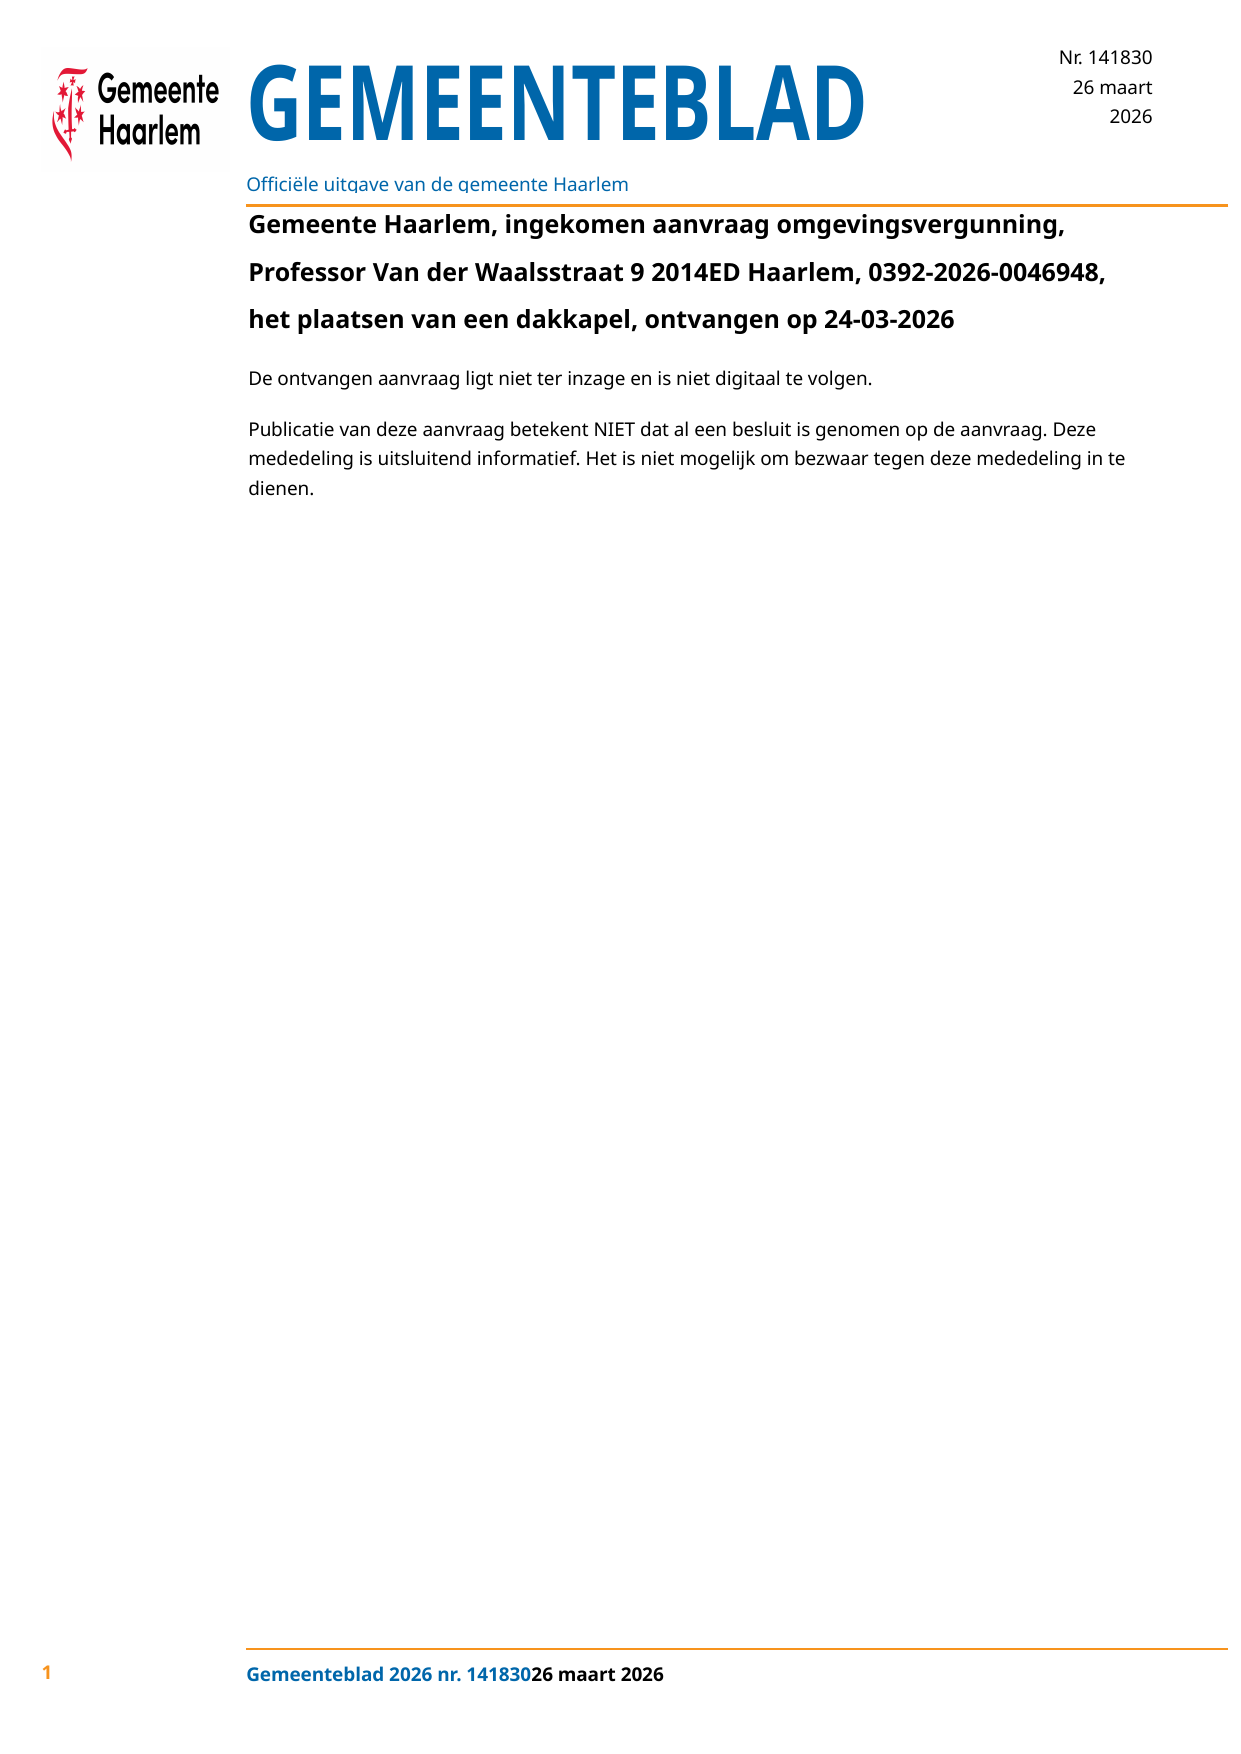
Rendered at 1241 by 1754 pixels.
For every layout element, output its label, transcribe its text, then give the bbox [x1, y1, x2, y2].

text Gemeente Haarlem, ingekomen aanvraag omgevingsvergunning, Professor Van der Waalsstraat 9 2014ED Haarlem, 0392-2026-0046948, het plaatsen van een dakkapel, ontvangen op 24-03-2026 [248, 207, 1152, 336]
text Publicatie van deze aanvraag betekent NIET dat al een besluit is genomen op de aanvraag. Deze mededeling is uitsluitend informatief. Het is niet mogelijk om bezwaar tegen deze mededeling in te dienen. [248, 416, 1152, 501]
text De ontvangen aanvraag ligt niet ter inzage en is niet digitaal te volgen. [248, 366, 1152, 391]
picture [41, 47, 231, 172]
